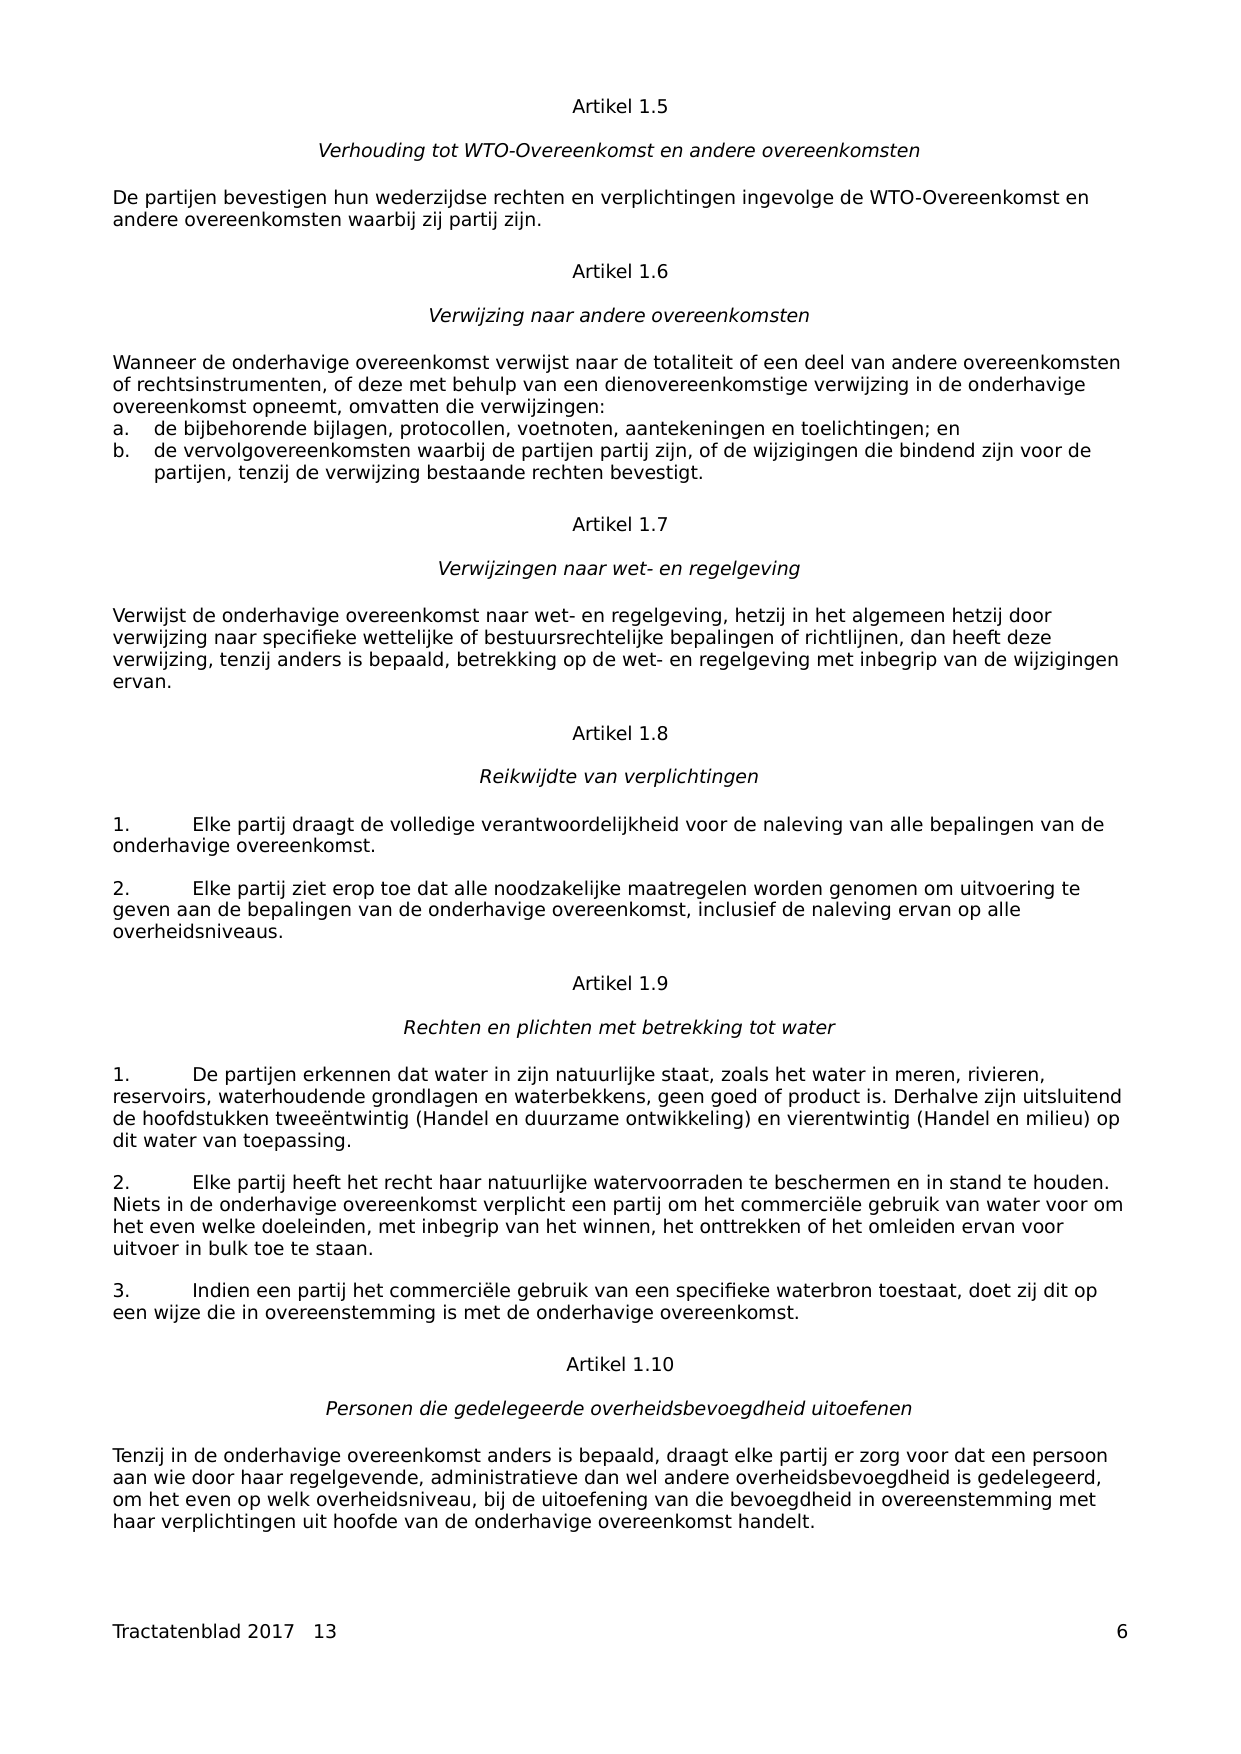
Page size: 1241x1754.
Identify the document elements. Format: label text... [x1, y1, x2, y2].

text 1. De partijen erkennen dat water in zijn natuurlijke staat, zoals het water in meren, rivieren, reservoirs, waterhoudende grondlagen en waterbekkens, geen goed of product is. Derhalve zijn uitsluitend de hoofdstukken tweeëntwintig (Handel en duurzame ontwikkeling) en vierentwintig (Handel en milieu) op dit water van toepassing. [112, 1064, 1128, 1152]
subtitle Artikel 1.8 Reikwijdte van verplichtingen [112, 722, 1128, 788]
text Tenzij in de onderhavige overeenkomst anders is bepaald, draagt elke partij er zorg voor dat een persoon aan wie door haar regelgevende, administratieve dan wel andere overheidsbevoegdheid is gedelegeerd, om het even op welk overheidsniveau, bij de uitoefening van die bevoegdheid in overeenstemming met haar verplichtingen uit hoofde van de onderhavige overeenkomst handelt. [112, 1445, 1128, 1533]
text De partijen bevestigen hun wederzijdse rechten en verplichtingen ingevolge de WTO-Overeenkomst en andere overeenkomsten waarbij zij partij zijn. [112, 187, 1128, 231]
text a. de bijbehorende bijlagen, protocollen, voetnoten, aantekeningen en toelichtingen; en [112, 418, 1128, 440]
text 1. Elke partij draagt de volledige verantwoordelijkheid voor de naleving van alle bepalingen van de onderhavige overeenkomst. [112, 813, 1128, 857]
text Verwijst de onderhavige overeenkomst naar wet- en regelgeving, hetzij in het algemeen hetzij door verwijzing naar specifieke wettelijke of bestuursrechtelijke bepalingen of richtlijnen, dan heeft deze verwijzing, tenzij anders is bepaald, betrekking op de wet- en regelgeving met inbegrip van de wijzigingen ervan. [112, 604, 1128, 692]
text 2. Elke partij ziet erop toe dat alle noodzakelijke maatregelen worden genomen om uitvoering te geven aan de bepalingen van de onderhavige overeenkomst, inclusief de naleving ervan op alle overheidsniveaus. [112, 877, 1128, 943]
subtitle Artikel 1.7 Verwijzingen naar wet- en regelgeving [112, 514, 1128, 579]
subtitle Artikel 1.6 Verwijzing naar andere overeenkomsten [112, 261, 1128, 327]
subtitle Artikel 1.5 Verhouding tot WTO-Overeenkomst en andere overeenkomsten [112, 96, 1128, 162]
text 2. Elke partij heeft het recht haar natuurlijke watervoorraden te beschermen en in stand te houden. Niets in de onderhavige overeenkomst verplicht een partij om het commerciële gebruik van water voor om het even welke doeleinden, met inbegrip van het winnen, het onttrekken of het omleiden ervan voor uitvoer in bulk toe te staan. [112, 1172, 1128, 1260]
text b. de vervolgovereenkomsten waarbij de partijen partij zijn, of de wijzigingen die bindend zijn voor de partijen, tenzij de verwijzing bestaande rechten bevestigt. [112, 440, 1128, 484]
subtitle Artikel 1.10 Personen die gedelegeerde overheidsbevoegdheid uitoefenen [112, 1354, 1128, 1420]
text 3. Indien een partij het commerciële gebruik van een specifieke waterbron toestaat, doet zij dit op een wijze die in overeenstemming is met de onderhavige overeenkomst. [112, 1280, 1128, 1324]
subtitle Artikel 1.9 Rechten en plichten met betrekking tot water [112, 973, 1128, 1039]
text Wanneer de onderhavige overeenkomst verwijst naar de totaliteit of een deel van andere overeenkomsten of rechtsinstrumenten, of deze met behulp van een dienovereenkomstige verwijzing in de onderhavige overeenkomst opneemt, omvatten die verwijzingen: [112, 352, 1128, 418]
